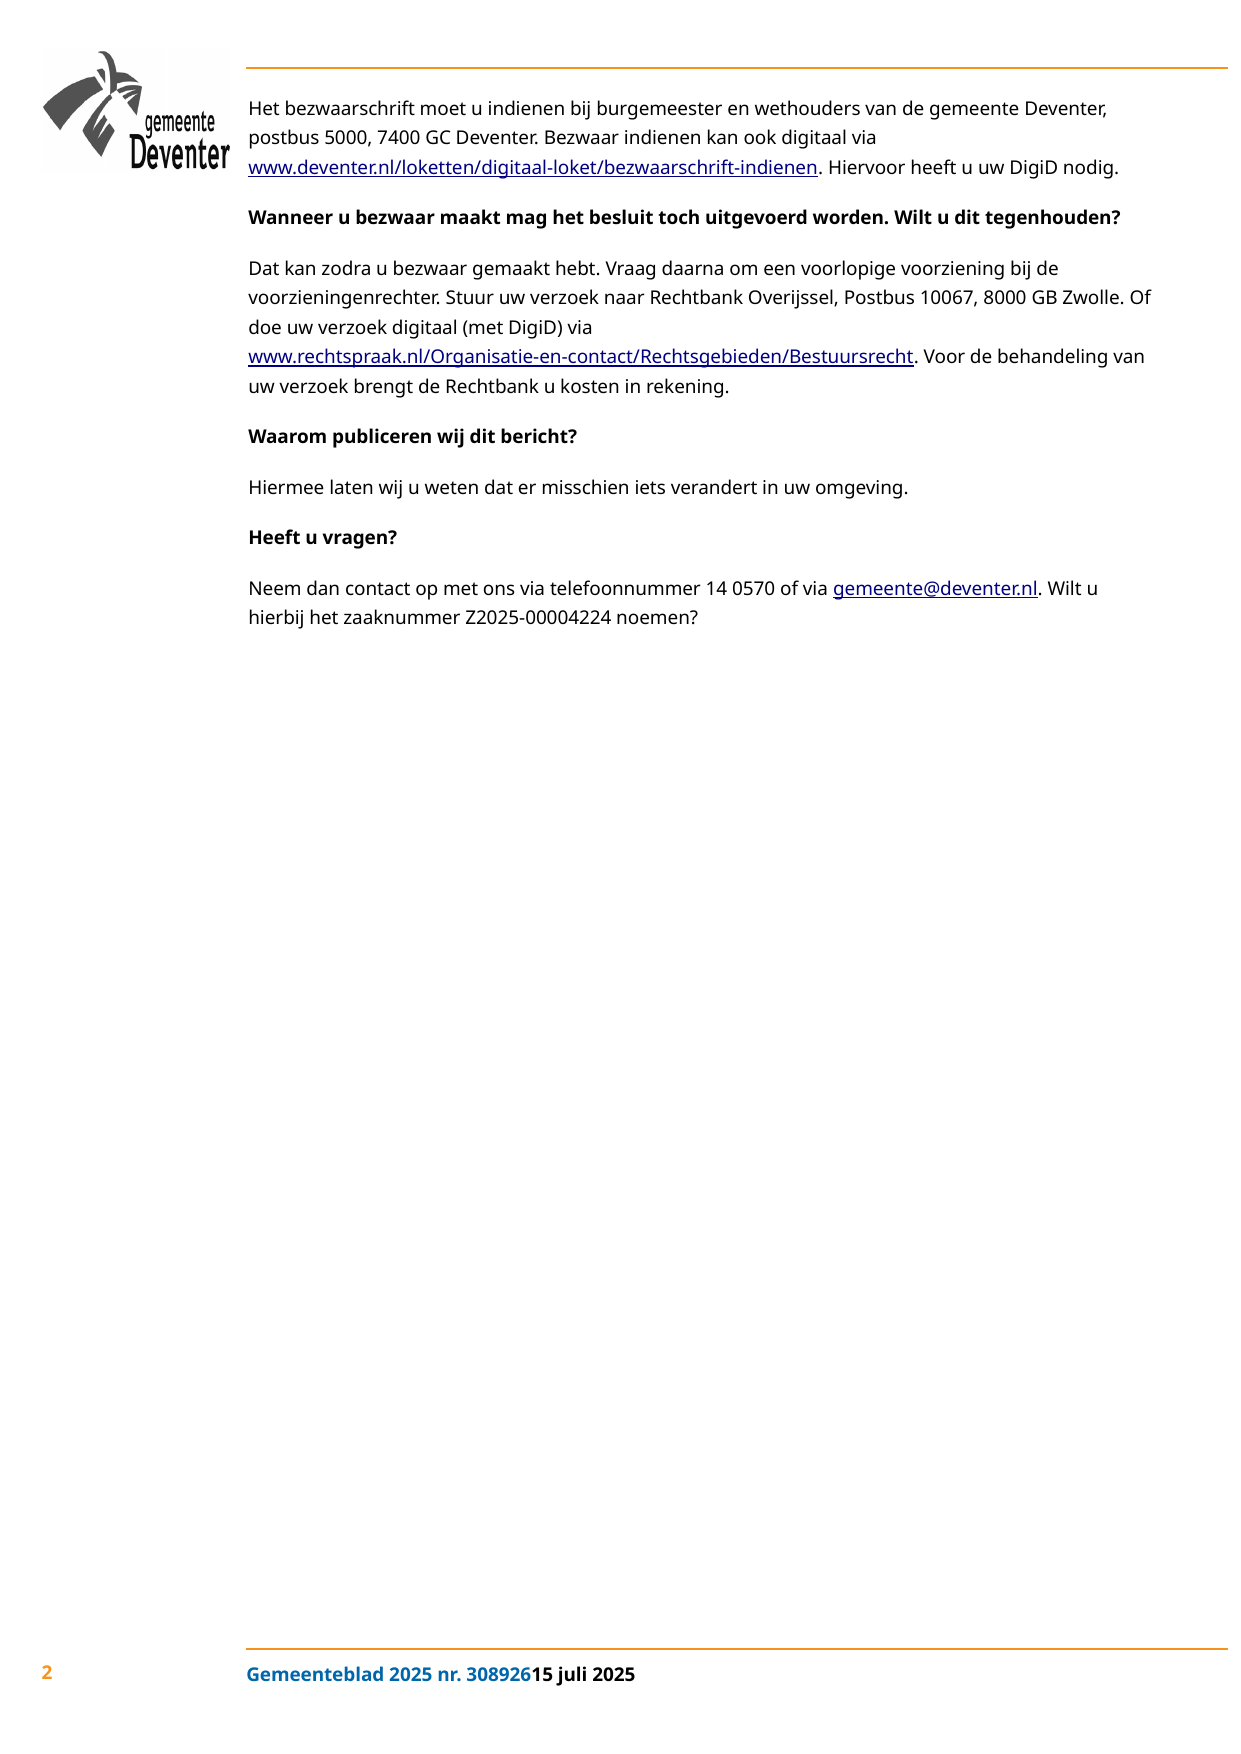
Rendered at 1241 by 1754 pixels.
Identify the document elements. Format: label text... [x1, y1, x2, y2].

text Het bezwaarschrift moet u indienen bij burgemeester en wethouders van de gemeente Deventer, postbus 5000, 7400 GC Deventer. Bezwaar indienen kan ook digitaal via www.deventer.nl/loketten/digitaal-loket/bezwaarschrift-indienen. Hiervoor heeft u uw DigiD nodig. [248, 95, 1152, 180]
text Waarom publiceren wij dit bericht? [248, 423, 1152, 449]
text Neem dan contact op met ons via telefoonnummer 14 0570 of via gemeente@deventer.nl. Wilt u hierbij het zaaknummer Z2025-00004224 noemen? [248, 575, 1152, 630]
text Dat kan zodra u bezwaar gemaakt hebt. Vraag daarna om een voorlopige voorziening bij de voorzieningenrechter. Stuur uw verzoek naar Rechtbank Overijssel, Postbus 10067, 8000 GB Zwolle. Of doe uw verzoek digitaal (met DigiD) via www.rechtspraak.nl/Organisatie-en-contact/Rechtsgebieden/Bestuursrecht. Voor de behandeling van uw verzoek brengt de Rechtbank u kosten in rekening. [248, 255, 1152, 399]
text Hiermee laten wij u weten dat er misschien iets verandert in uw omgeving. [248, 474, 1152, 500]
text Heeft u vragen? [248, 524, 1152, 550]
text Wanneer u bezwaar maakt mag het besluit toch uitgevoerd worden. Wilt u dit tegenhouden? [248, 204, 1152, 230]
picture [41, 47, 231, 172]
